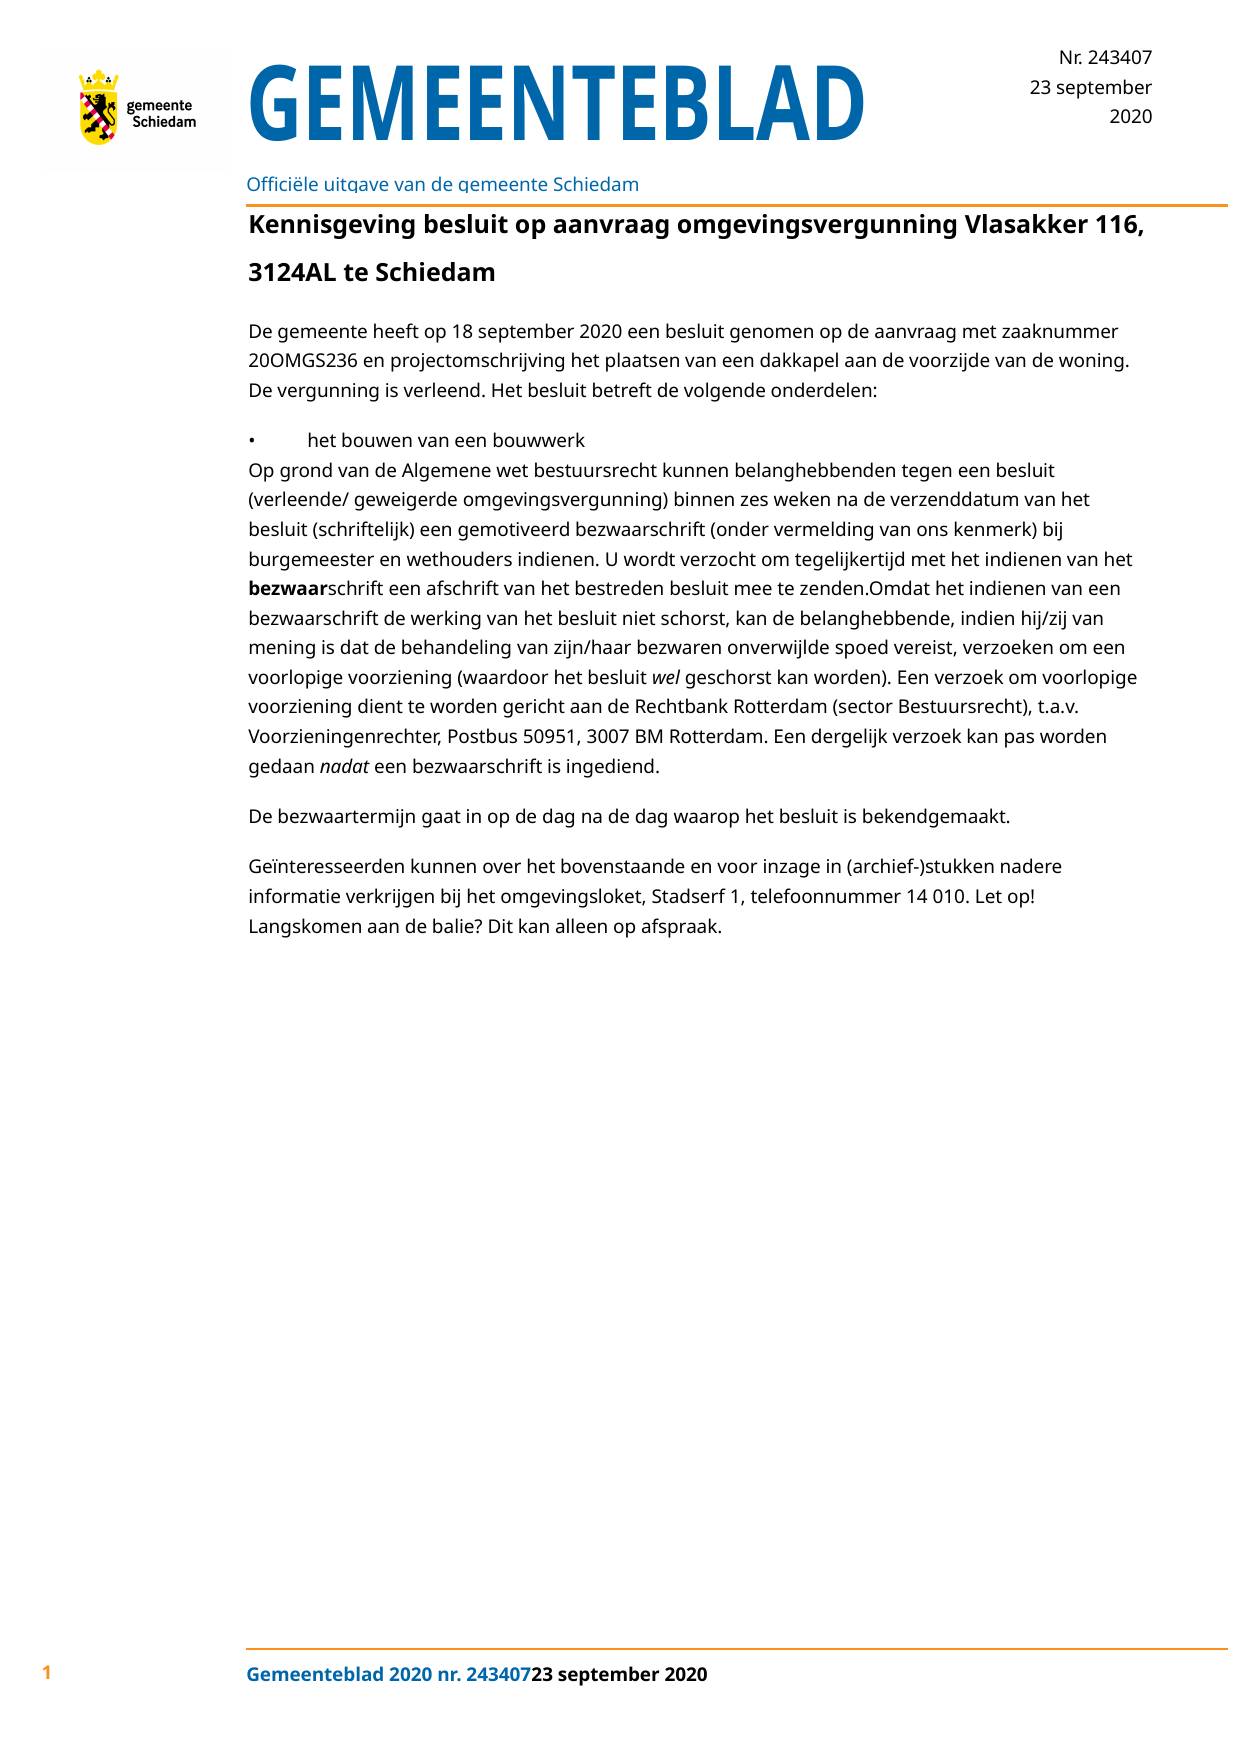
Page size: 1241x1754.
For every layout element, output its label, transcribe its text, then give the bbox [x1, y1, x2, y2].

list het bouwen van een bouwwerk [248, 427, 1152, 453]
text Geïnteresseerden kunnen over het bovenstaande en voor inzage in (archief-)stukken nadere informatie verkrijgen bij het omgevingsloket, Stadserf 1, telefoonnummer 14 010. Let op! Langskomen aan de balie? Dit kan alleen op afspraak. [248, 854, 1152, 939]
text De bezwaartermijn gaat in op de dag na de dag waarop het besluit is bekendgemaakt. [248, 803, 1152, 829]
text Kennisgeving besluit op aanvraag omgevingsvergunning Vlasakker 116, 3124AL te Schiedam [248, 207, 1152, 288]
picture [41, 47, 231, 172]
text De gemeente heeft op 18 september 2020 een besluit genomen op de aanvraag met zaaknummer 20OMGS236 en projectomschrijving het plaatsen van een dakkapel aan de voorzijde van de woning. De vergunning is verleend. Het besluit betreft de volgende onderdelen: [248, 318, 1152, 403]
text Op grond van de Algemene wet bestuursrecht kunnen belanghebbenden tegen een besluit (verleende/ geweigerde omgevingsvergunning) binnen zes weken na de verzenddatum van het besluit (schriftelijk) een gemotiveerd bezwaarschrift (onder vermelding van ons kenmerk) bij burgemeester en wethouders indienen. U wordt verzocht om tegelijkertijd met het indienen van het bezwaarschrift een afschrift van het bestreden besluit mee te zenden.Omdat het indienen van een bezwaarschrift de werking van het besluit niet schorst, kan de belanghebbende, indien hij/zij van mening is dat de behandeling van zijn/haar bezwaren onverwijlde spoed vereist, verzoeken om een voorlopige voorziening (waardoor het besluit wel geschorst kan worden). Een verzoek om voorlopige voorziening dient te worden gericht aan de Rechtbank Rotterdam (sector Bestuursrecht), t.a.v. Voorzieningenrechter, Postbus 50951, 3007 BM Rotterdam. Een dergelijk verzoek kan pas worden gedaan nadat een bezwaarschrift is ingediend. [248, 457, 1152, 779]
